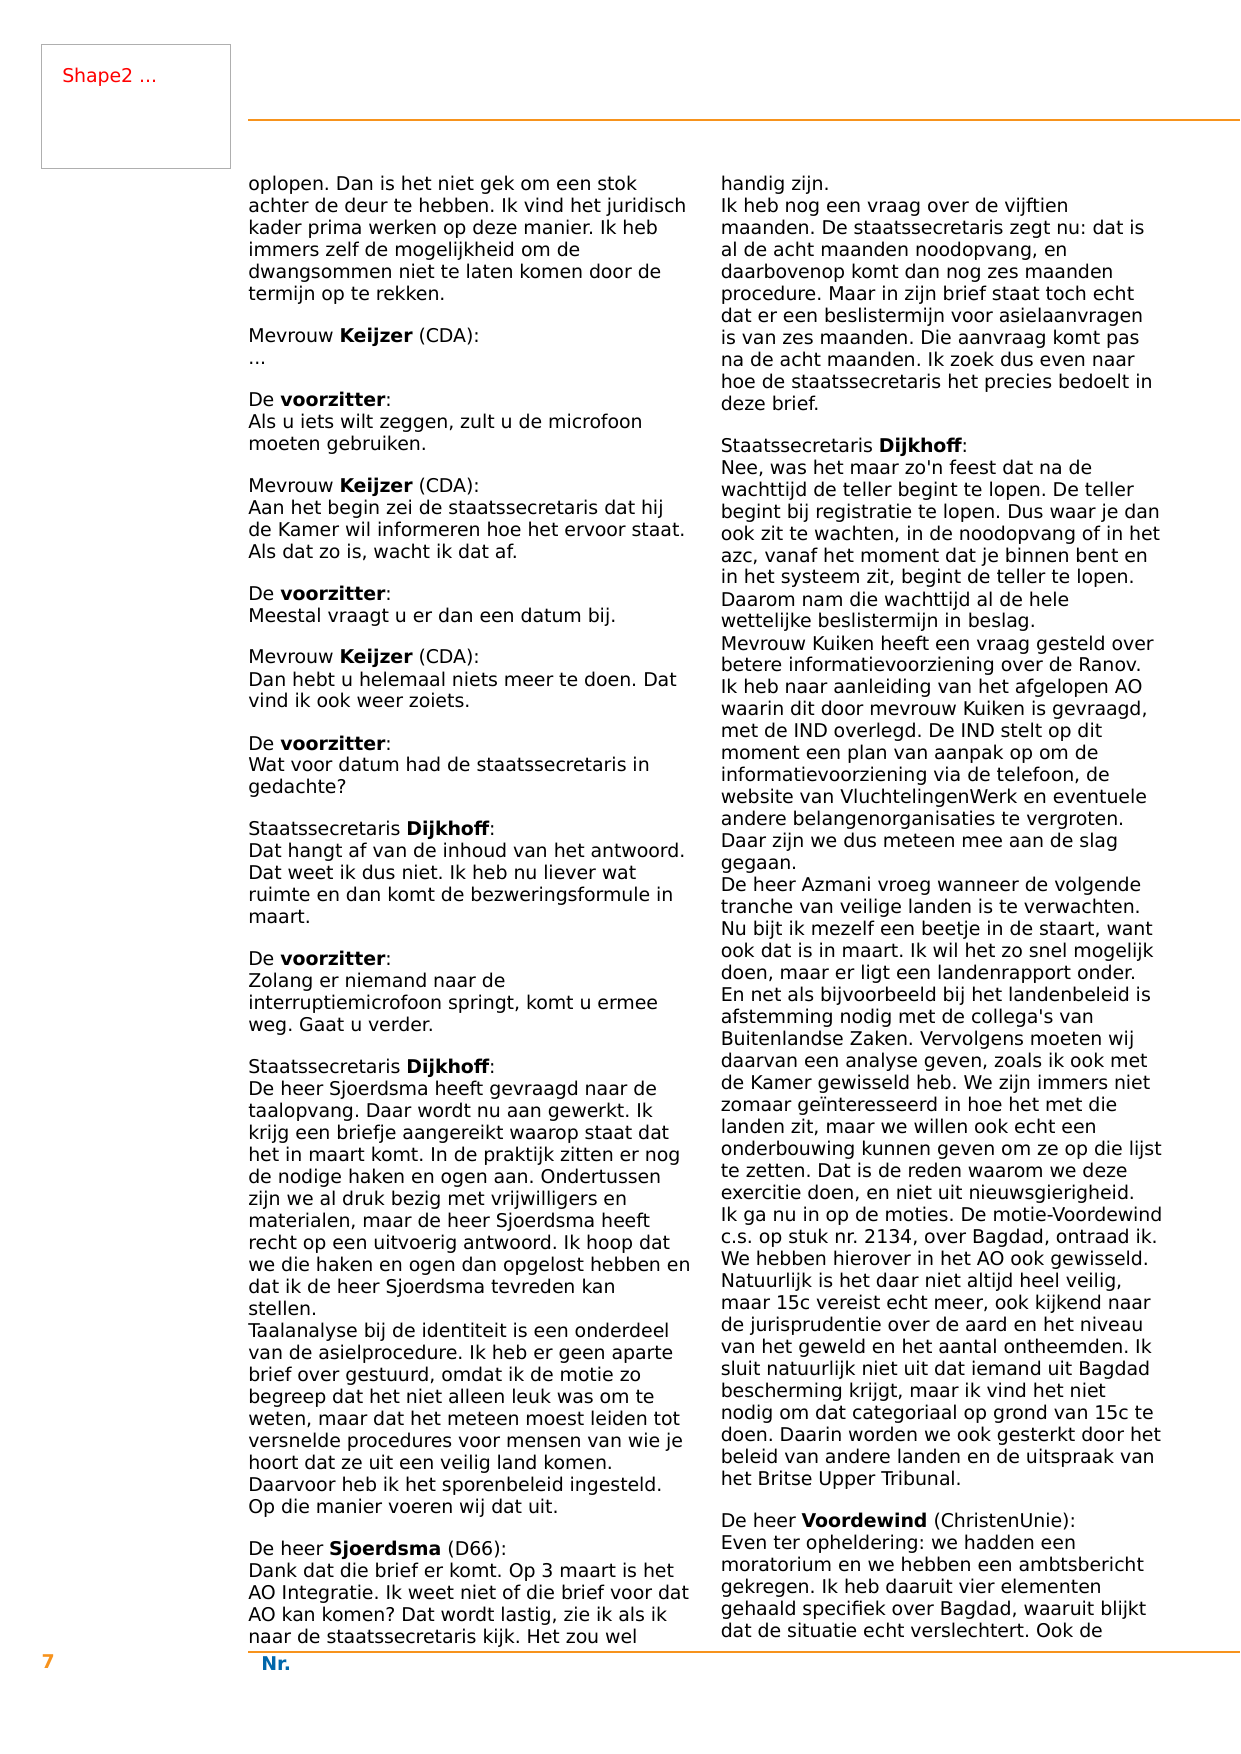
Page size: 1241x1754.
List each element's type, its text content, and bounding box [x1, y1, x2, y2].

text oplopen. Dan is het niet gek om een stok achter de deur te hebben. Ik vind het juridisch kader prima werken op deze manier. Ik heb immers zelf de mogelijkheid om de dwangsommen niet te laten komen door de termijn op te rekken. [248, 173, 691, 305]
text Ik heb nog een vraag over de vijftien maanden. De staatssecretaris zegt nu: dat is al de acht maanden noodopvang, en daarbovenop komt dan nog zes maanden procedure. Maar in zijn brief staat toch echt dat er een beslistermijn voor asielaanvragen is van zes maanden. Die aanvraag komt pas na de acht maanden. Ik zoek dus even naar hoe de staatssecretaris het precies bedoelt in deze brief. [721, 195, 1163, 414]
text Taalanalyse bij de identiteit is een onderdeel van de asielprocedure. Ik heb er geen aparte brief over gestuurd, omdat ik de motie zo begreep dat het niet alleen leuk was om te weten, maar dat het meteen moest leiden tot versnelde procedures voor mensen van wie je hoort dat ze uit een veilig land komen. Daarvoor heb ik het sporenbeleid ingesteld. Op die manier voeren wij dat uit. [248, 1320, 691, 1518]
text De heer Sjoerdsma heeft gevraagd naar de taalopvang. Daar wordt nu aan gewerkt. Ik krijg een briefje aangereikt waarop staat dat het in maart komt. In de praktijk zitten er nog de nodige haken en ogen aan. Ondertussen zijn we al druk bezig met vrijwilligers en materialen, maar de heer Sjoerdsma heeft recht op een uitvoerig antwoord. Ik hoop dat we die haken en ogen dan opgelost hebben en dat ik de heer Sjoerdsma tevreden kan stellen. [248, 1078, 691, 1320]
text Als u iets wilt zeggen, zult u de microfoon moeten gebruiken. [248, 411, 691, 454]
text Mevrouw Keijzer (CDA): [248, 325, 691, 347]
text Wat voor datum had de staatssecretaris in gedachte? [248, 754, 691, 798]
text Dank dat die brief er komt. Op 3 maart is het AO Integratie. Ik weet niet of die brief voor dat AO kan komen? Dat wordt lastig, zie ik als ik naar de staatssecretaris kijk. Het zou wel [248, 1560, 691, 1648]
text De voorzitter: [248, 732, 691, 754]
text Dan hebt u helemaal niets meer te doen. Dat vind ik ook weer zoiets. [248, 668, 691, 712]
text Even ter opheldering: we hadden een moratorium en we hebben een ambtsbericht gekregen. Ik heb daaruit vier elementen gehaald specifiek over Bagdad, waaruit blijkt dat de situatie echt verslechtert. Ook de [721, 1532, 1163, 1641]
text Mevrouw Keijzer (CDA): [248, 474, 691, 497]
text ... [248, 347, 691, 369]
text De voorzitter: [248, 389, 691, 411]
text Staatssecretaris Dijkhoff: [248, 818, 691, 840]
text Mevrouw Keijzer (CDA): [248, 646, 691, 668]
text Zolang er niemand naar de interruptiemicrofoon springt, komt u ermee weg. Gaat u verder. [248, 970, 691, 1036]
text Mevrouw Kuiken heeft een vraag gesteld over betere informatievoorziening over de Ranov. Ik heb naar aanleiding van het afgelopen AO waarin dit door mevrouw Kuiken is gevraagd, met de IND overlegd. De IND stelt op dit moment een plan van aanpak op om de informatievoorziening via de telefoon, de website van VluchtelingenWerk en eventuele andere belangenorganisaties te vergroten. Daar zijn we dus meteen mee aan de slag gegaan. [721, 632, 1163, 874]
text De heer Voordewind (ChristenUnie): [721, 1509, 1163, 1532]
text De voorzitter: [248, 582, 691, 604]
text Meestal vraagt u er dan een datum bij. [248, 604, 691, 626]
text Dat hangt af van de inhoud van het antwoord. Dat weet ik dus niet. Ik heb nu liever wat ruimte en dan komt de bezweringsformule in maart. [248, 840, 691, 928]
text Staatssecretaris Dijkhoff: [248, 1056, 691, 1078]
text Aan het begin zei de staatssecretaris dat hij de Kamer wil informeren hoe het ervoor staat. Als dat zo is, wacht ik dat af. [248, 497, 691, 562]
text De voorzitter: [248, 948, 691, 970]
text De heer Sjoerdsma (D66): [248, 1538, 691, 1560]
text Nee, was het maar zo'n feest dat na de wachttijd de teller begint te lopen. De teller begint bij registratie te lopen. Dus waar je dan ook zit te wachten, in de noodopvang of in het azc, vanaf het moment dat je binnen bent en in het systeem zit, begint de teller te lopen. Daarom nam die wachttijd al de hele wettelijke beslistermijn in beslag. [721, 457, 1163, 632]
text Ik ga nu in op de moties. De motie-Voordewind c.s. op stuk nr. 2134, over Bagdad, ontraad ik. We hebben hierover in het AO ook gewisseld. Natuurlijk is het daar niet altijd heel veilig, maar 15c vereist echt meer, ook kijkend naar de jurisprudentie over de aard en het niveau van het geweld en het aantal ontheemden. Ik sluit natuurlijk niet uit dat iemand uit Bagdad bescherming krijgt, maar ik vind het niet nodig om dat categoriaal op grond van 15c te doen. Daarin worden we ook gesterkt door het beleid van andere landen en de uitspraak van het Britse Upper Tribunal. [721, 1204, 1163, 1489]
text handig zijn. [721, 173, 1163, 195]
text De heer Azmani vroeg wanneer de volgende tranche van veilige landen is te verwachten. Nu bijt ik mezelf een beetje in de staart, want ook dat is in maart. Ik wil het zo snel mogelijk doen, maar er ligt een landenrapport onder. En net als bijvoorbeeld bij het landenbeleid is afstemming nodig met de collega's van Buitenlandse Zaken. Vervolgens moeten wij daarvan een analyse geven, zoals ik ook met de Kamer gewisseld heb. We zijn immers niet zomaar geïnteresseerd in hoe het met die landen zit, maar we willen ook echt een onderbouwing kunnen geven om ze op die lijst te zetten. Dat is de reden waarom we deze exercitie doen, en niet uit nieuwsgierigheid. [721, 874, 1163, 1204]
text Staatssecretaris Dijkhoff: [721, 434, 1163, 457]
